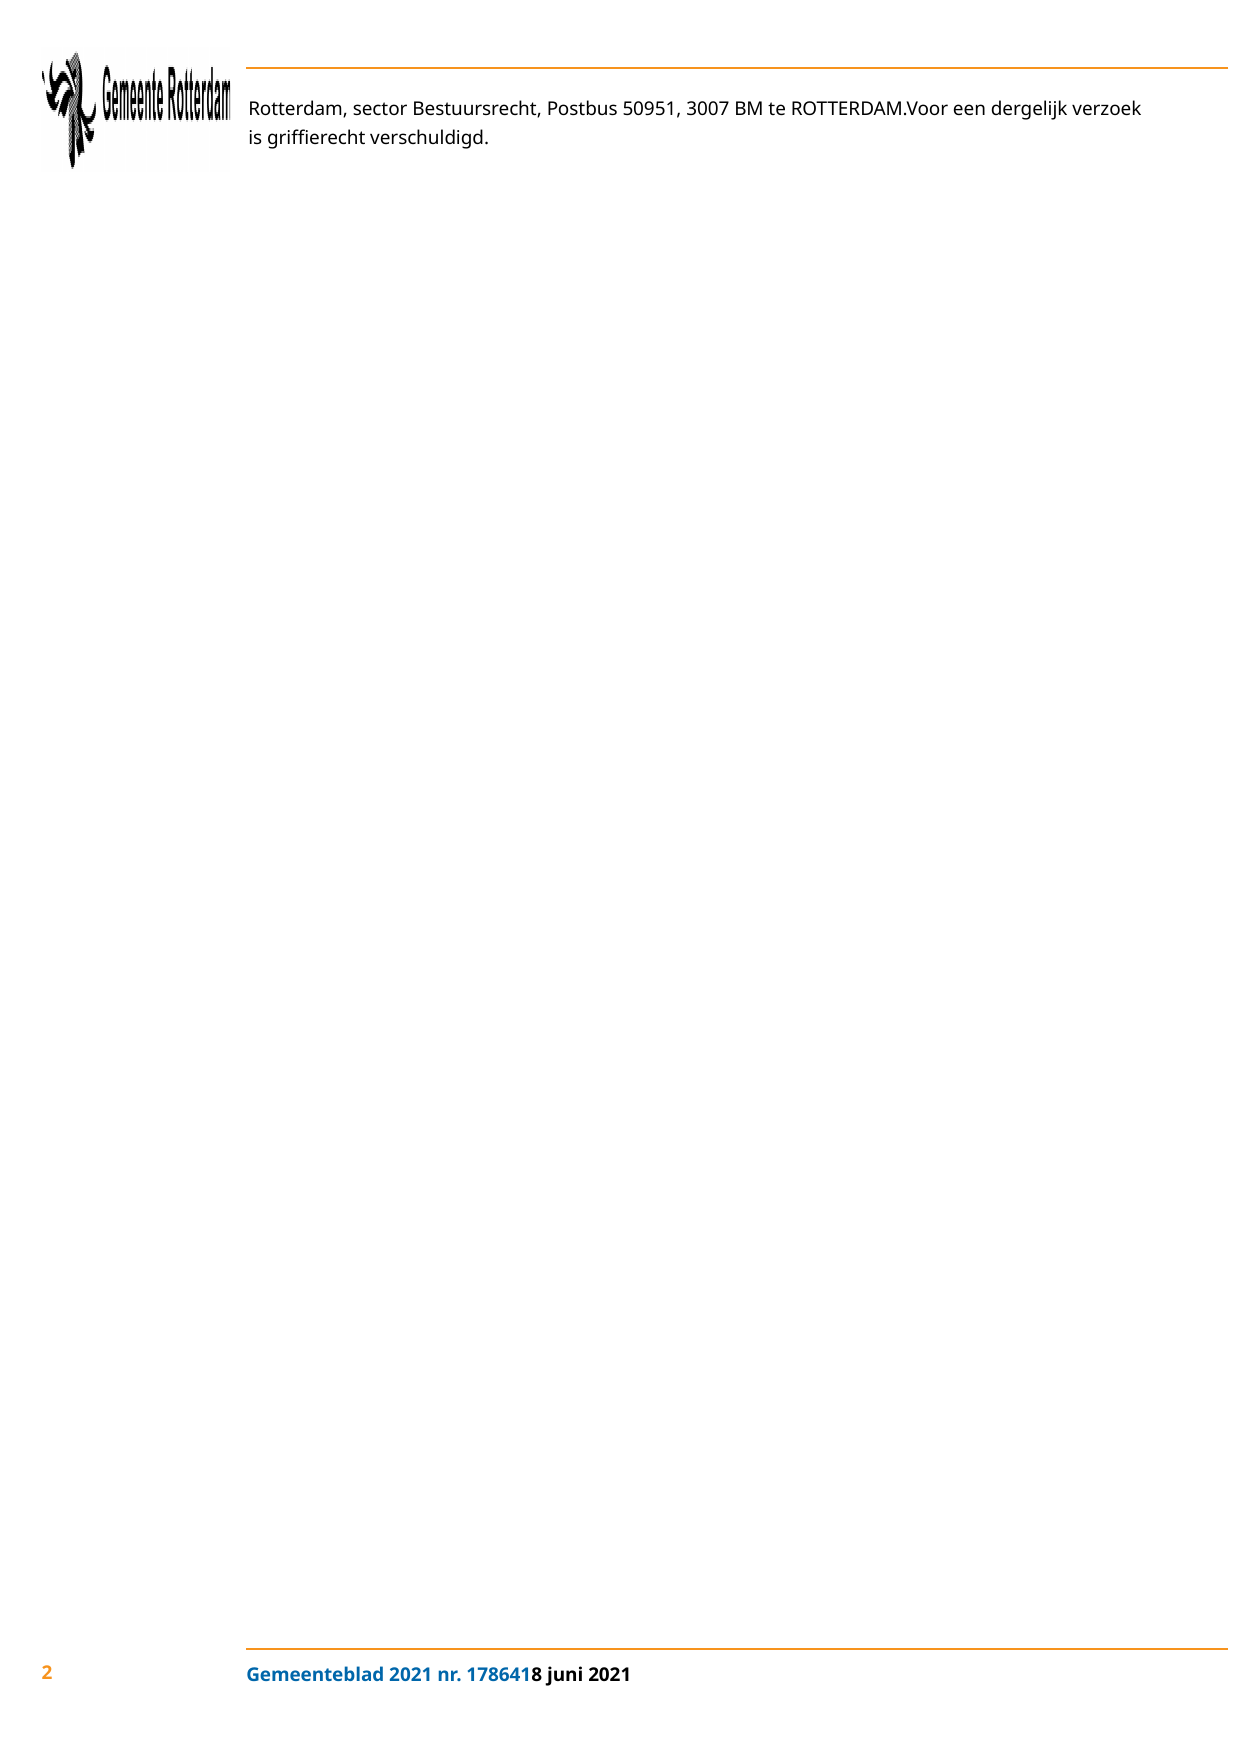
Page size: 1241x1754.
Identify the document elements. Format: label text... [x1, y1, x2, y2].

text Rotterdam, sector Bestuursrecht, Postbus 50951, 3007 BM te ROTTERDAM.Voor een dergelijk verzoek is griffierecht verschuldigd. [248, 95, 1152, 150]
picture [41, 47, 231, 172]
